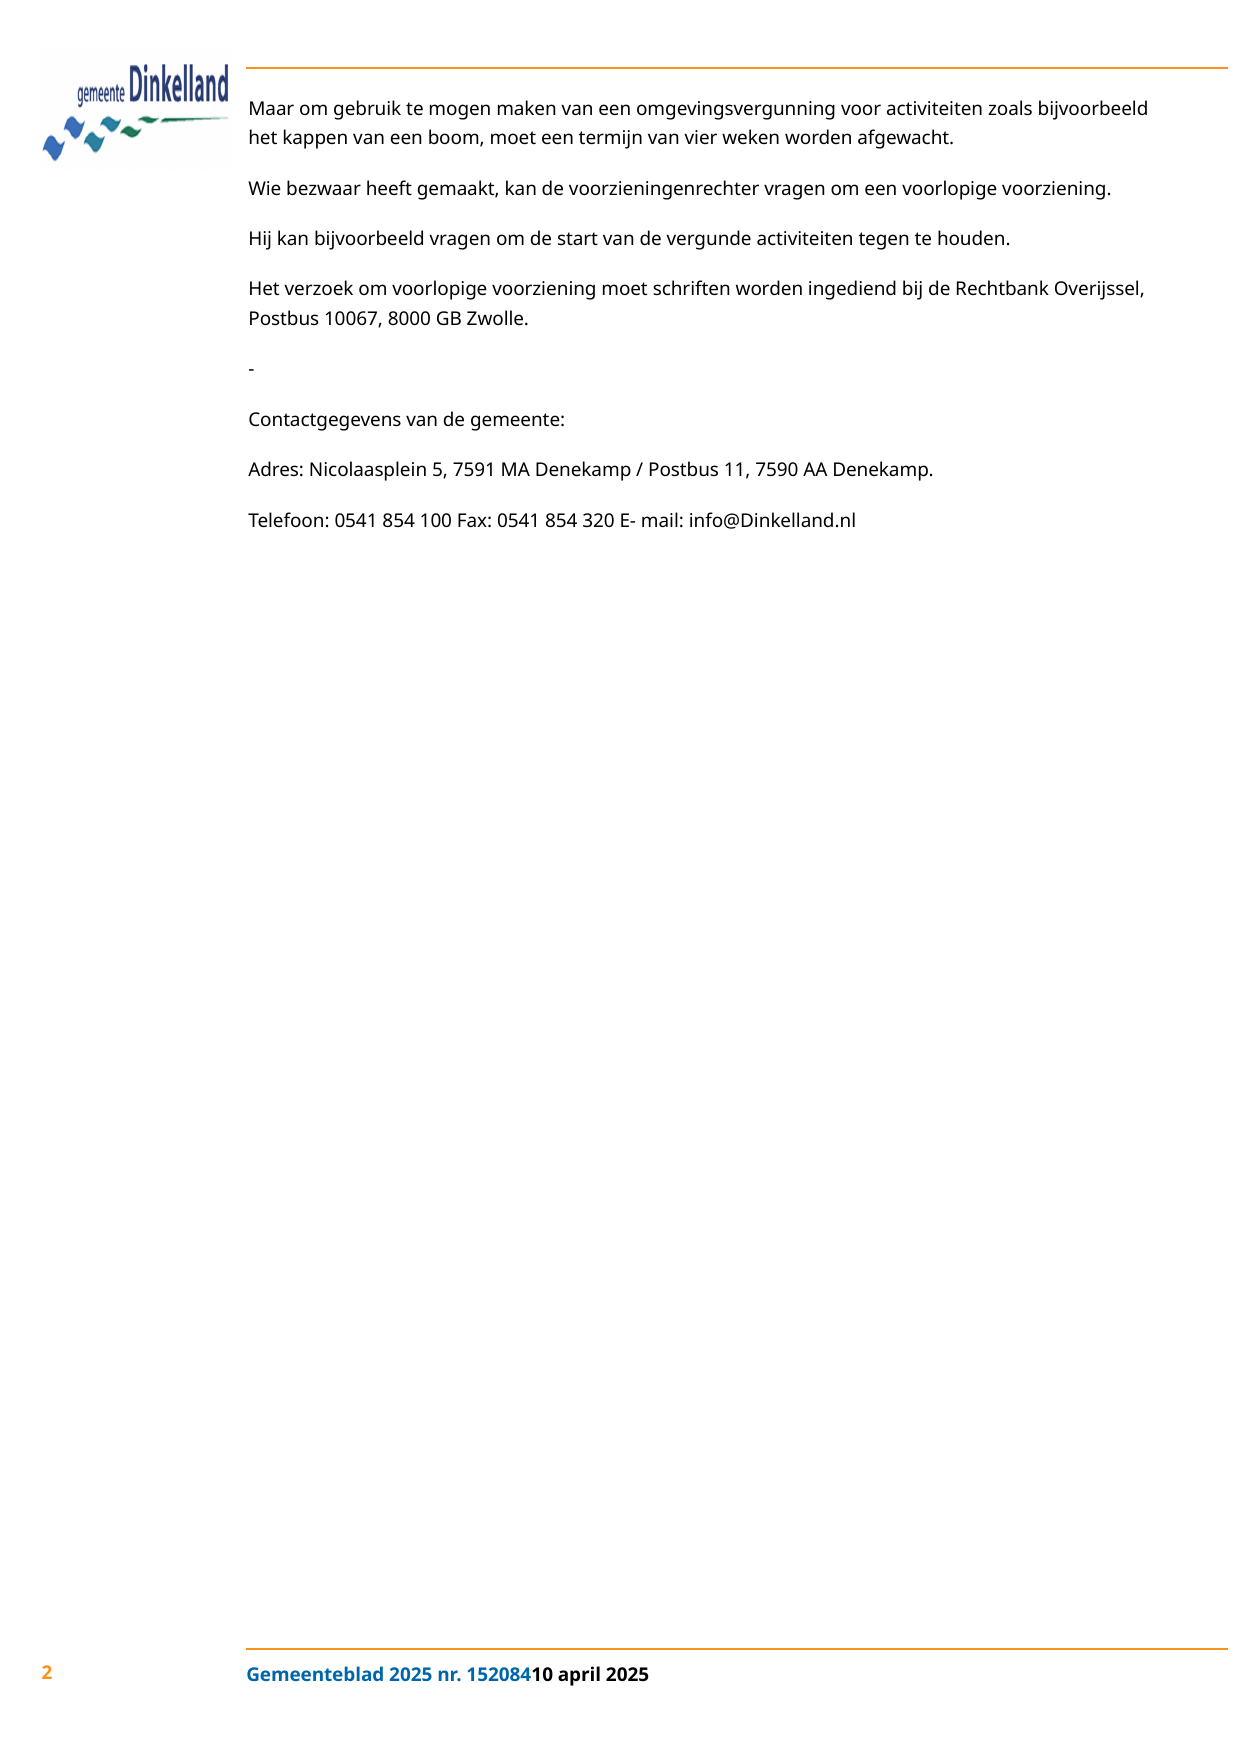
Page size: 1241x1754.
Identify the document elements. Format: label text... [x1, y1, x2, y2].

text Hij kan bijvoorbeeld vragen om de start van de vergunde activiteiten tegen te houden. [248, 225, 1152, 251]
text Wie bezwaar heeft gemaakt, kan de voorzieningenrechter vragen om een voorlopige voorziening. [248, 175, 1152, 201]
text Telefoon: 0541 854 100 Fax: 0541 854 320 E- mail: info@Dinkelland.nl [248, 507, 1152, 533]
text Contactgegevens van de gemeente: [248, 406, 1152, 432]
text Adres: Nicolaasplein 5, 7591 MA Denekamp / Postbus 11, 7590 AA Denekamp. [248, 456, 1152, 482]
text Het verzoek om voorlopige voorziening moet schriften worden ingediend bij de Rechtbank Overijssel, Postbus 10067, 8000 GB Zwolle. [248, 276, 1152, 331]
text Maar om gebruik te mogen maken van een omgevingsvergunning voor activiteiten zoals bijvoorbeeld het kappen van een boom, moet een termijn van vier weken worden afgewacht. [248, 95, 1152, 150]
text - [248, 356, 1152, 381]
picture [41, 47, 231, 172]
